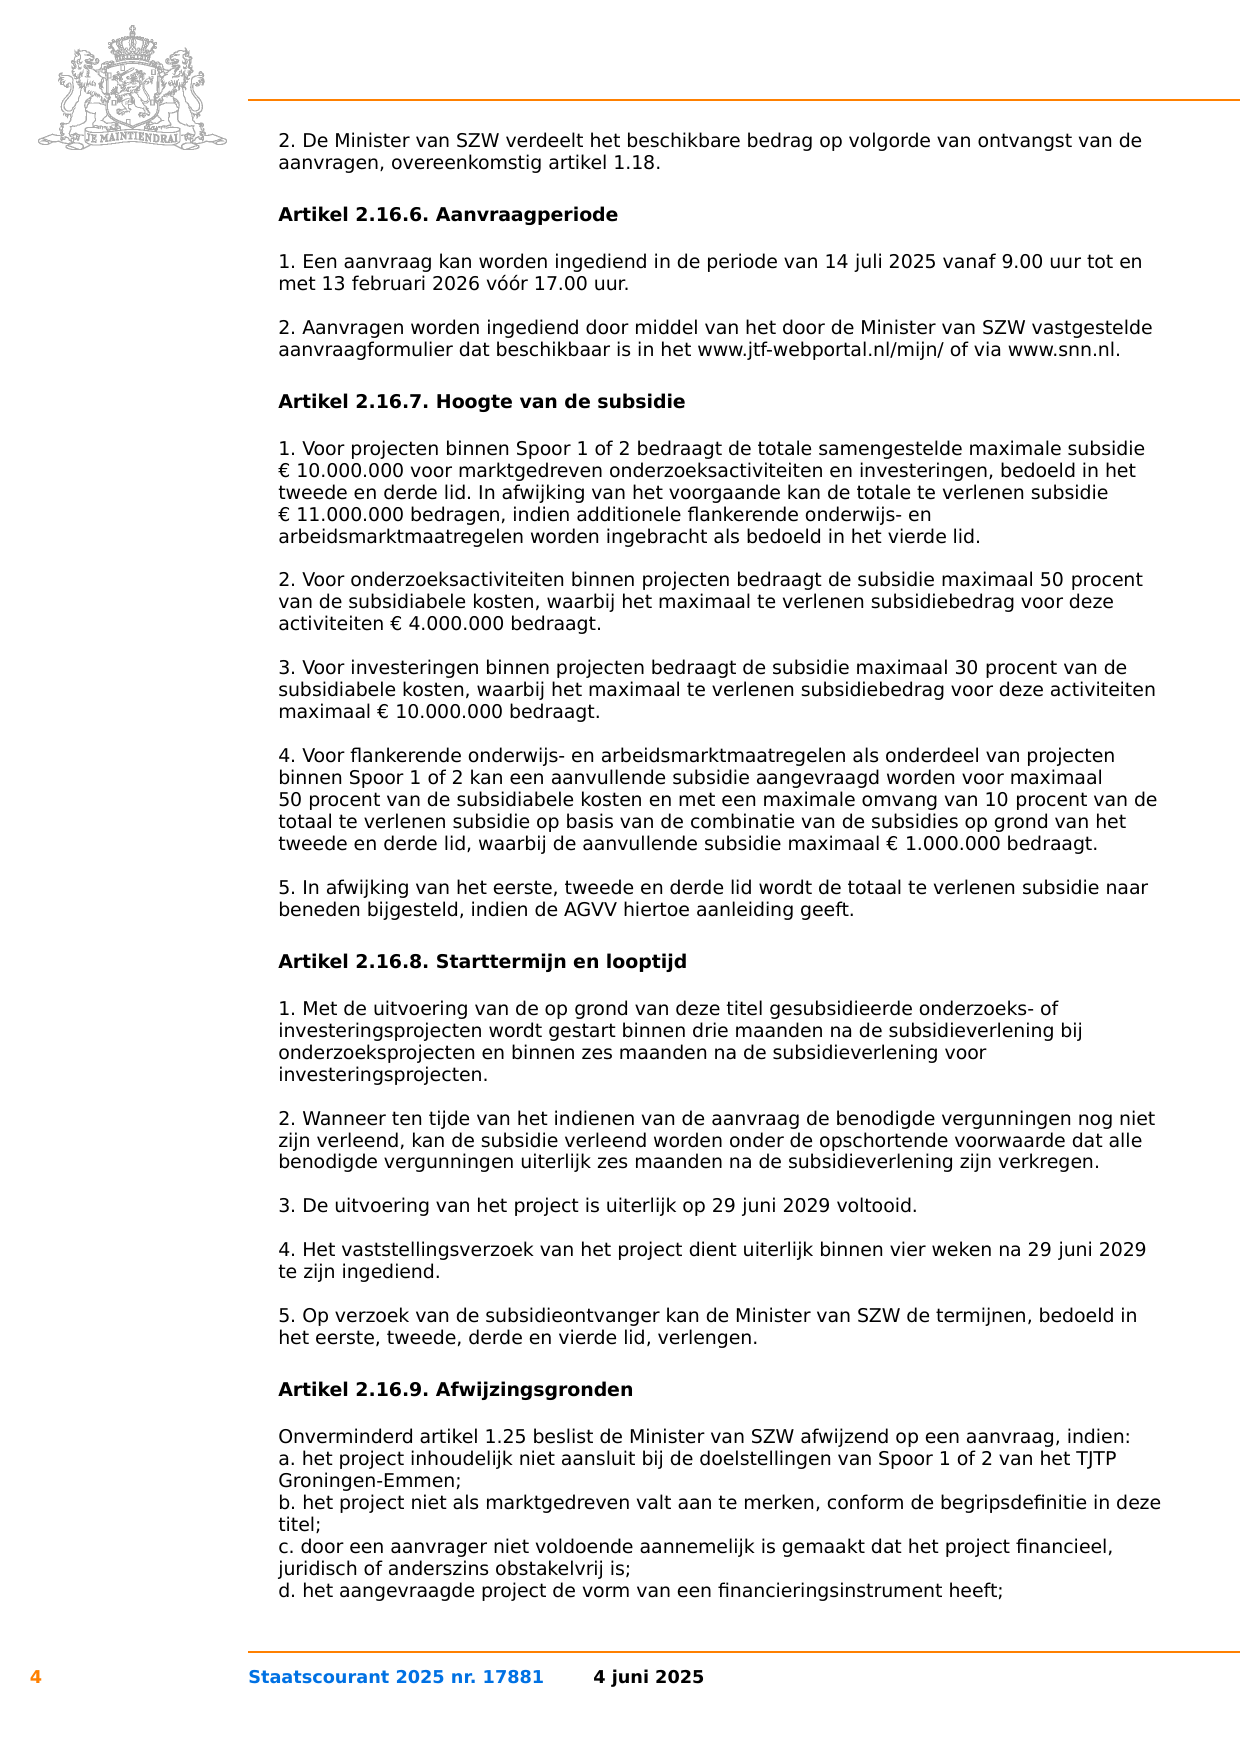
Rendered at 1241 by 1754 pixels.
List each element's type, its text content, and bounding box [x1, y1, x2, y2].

text b. het project niet als marktgedreven valt aan te merken, conform de begripsdefinitie in deze titel; [278, 1492, 1163, 1536]
text 2. Wanneer ten tijde van het indienen van de aanvraag de benodigde vergunningen nog niet zijn verleend, kan de subsidie verleend worden onder de opschortende voorwaarde dat alle benodigde vergunningen uiterlijk zes maanden na de subsidieverlening zijn verkregen. [278, 1107, 1163, 1173]
text 1. Met de uitvoering van de op grond van deze titel gesubsidieerde onderzoeks- of investeringsprojecten wordt gestart binnen drie maanden na de subsidieverlening bij onderzoeksprojecten en binnen zes maanden na de subsidieverlening voor investeringsprojecten. [278, 998, 1163, 1086]
text c. door een aanvrager niet voldoende aannemelijk is gemaakt dat het project financieel, juridisch of anderszins obstakelvrij is; [278, 1536, 1163, 1580]
text 2. Aanvragen worden ingediend door middel van het door de Minister van SZW vastgestelde aanvraagformulier dat beschikbaar is in het www.jtf-webportal.nl/mijn/ of via www.snn.nl. [278, 317, 1163, 361]
text 1. Een aanvraag kan worden ingediend in de periode van 14 juli 2025 vanaf 9.00 uur tot en met 13 februari 2026 vóór 17.00 uur. [278, 251, 1163, 295]
subtitle Artikel 2.16.6. Aanvraagperiode [278, 204, 1163, 226]
text Onverminderd artikel 1.25 beslist de Minister van SZW afwijzend op een aanvraag, indien: [278, 1426, 1163, 1448]
subtitle Artikel 2.16.7. Hoogte van de subsidie [278, 391, 1163, 413]
subtitle Artikel 2.16.8. Starttermijn en looptijd [278, 951, 1163, 973]
text 1. Voor projecten binnen Spoor 1 of 2 bedraagt de totale samengestelde maximale subsidie € 10.000.000 voor marktgedreven onderzoeksactiviteiten en investeringen, bedoeld in het tweede en derde lid. In afwijking van het voorgaande kan de totale te verlenen subsidie € 11.000.000 bedragen, indien additionele flankerende onderwijs- en arbeidsmarktmaatregelen worden ingebracht als bedoeld in het vierde lid. [278, 438, 1163, 547]
picture [38, 25, 227, 150]
subtitle Artikel 2.16.9. Afwijzingsgronden [278, 1379, 1163, 1401]
text 4. Het vaststellingsverzoek van het project dient uiterlijk binnen vier weken na 29 juni 2029 te zijn ingediend. [278, 1239, 1163, 1283]
text 2. De Minister van SZW verdeelt het beschikbare bedrag op volgorde van ontvangst van de aanvragen, overeenkomstig artikel 1.18. [278, 130, 1163, 174]
text 3. De uitvoering van het project is uiterlijk op 29 juni 2029 voltooid. [278, 1195, 1163, 1217]
text a. het project inhoudelijk niet aansluit bij de doelstellingen van Spoor 1 of 2 van het TJTP Groningen-Emmen; [278, 1448, 1163, 1492]
text 5. In afwijking van het eerste, tweede en derde lid wordt de totaal te verlenen subsidie naar beneden bijgesteld, indien de AGVV hiertoe aanleiding geeft. [278, 877, 1163, 921]
text 2. Voor onderzoeksactiviteiten binnen projecten bedraagt de subsidie maximaal 50 procent van de subsidiabele kosten, waarbij het maximaal te verlenen subsidiebedrag voor deze activiteiten € 4.000.000 bedraagt. [278, 569, 1163, 635]
text 4. Voor flankerende onderwijs- en arbeidsmarktmaatregelen als onderdeel van projecten binnen Spoor 1 of 2 kan een aanvullende subsidie aangevraagd worden voor maximaal 50 procent van de subsidiabele kosten en met een maximale omvang van 10 procent van de totaal te verlenen subsidie op basis van de combinatie van de subsidies op grond van het tweede en derde lid, waarbij de aanvullende subsidie maximaal € 1.000.000 bedraagt. [278, 745, 1163, 855]
text 3. Voor investeringen binnen projecten bedraagt de subsidie maximaal 30 procent van de subsidiabele kosten, waarbij het maximaal te verlenen subsidiebedrag voor deze activiteiten maximaal € 10.000.000 bedraagt. [278, 657, 1163, 723]
text 5. Op verzoek van de subsidieontvanger kan de Minister van SZW de termijnen, bedoeld in het eerste, tweede, derde en vierde lid, verlengen. [278, 1305, 1163, 1349]
text d. het aangevraagde project de vorm van een financieringsinstrument heeft; [278, 1580, 1163, 1602]
